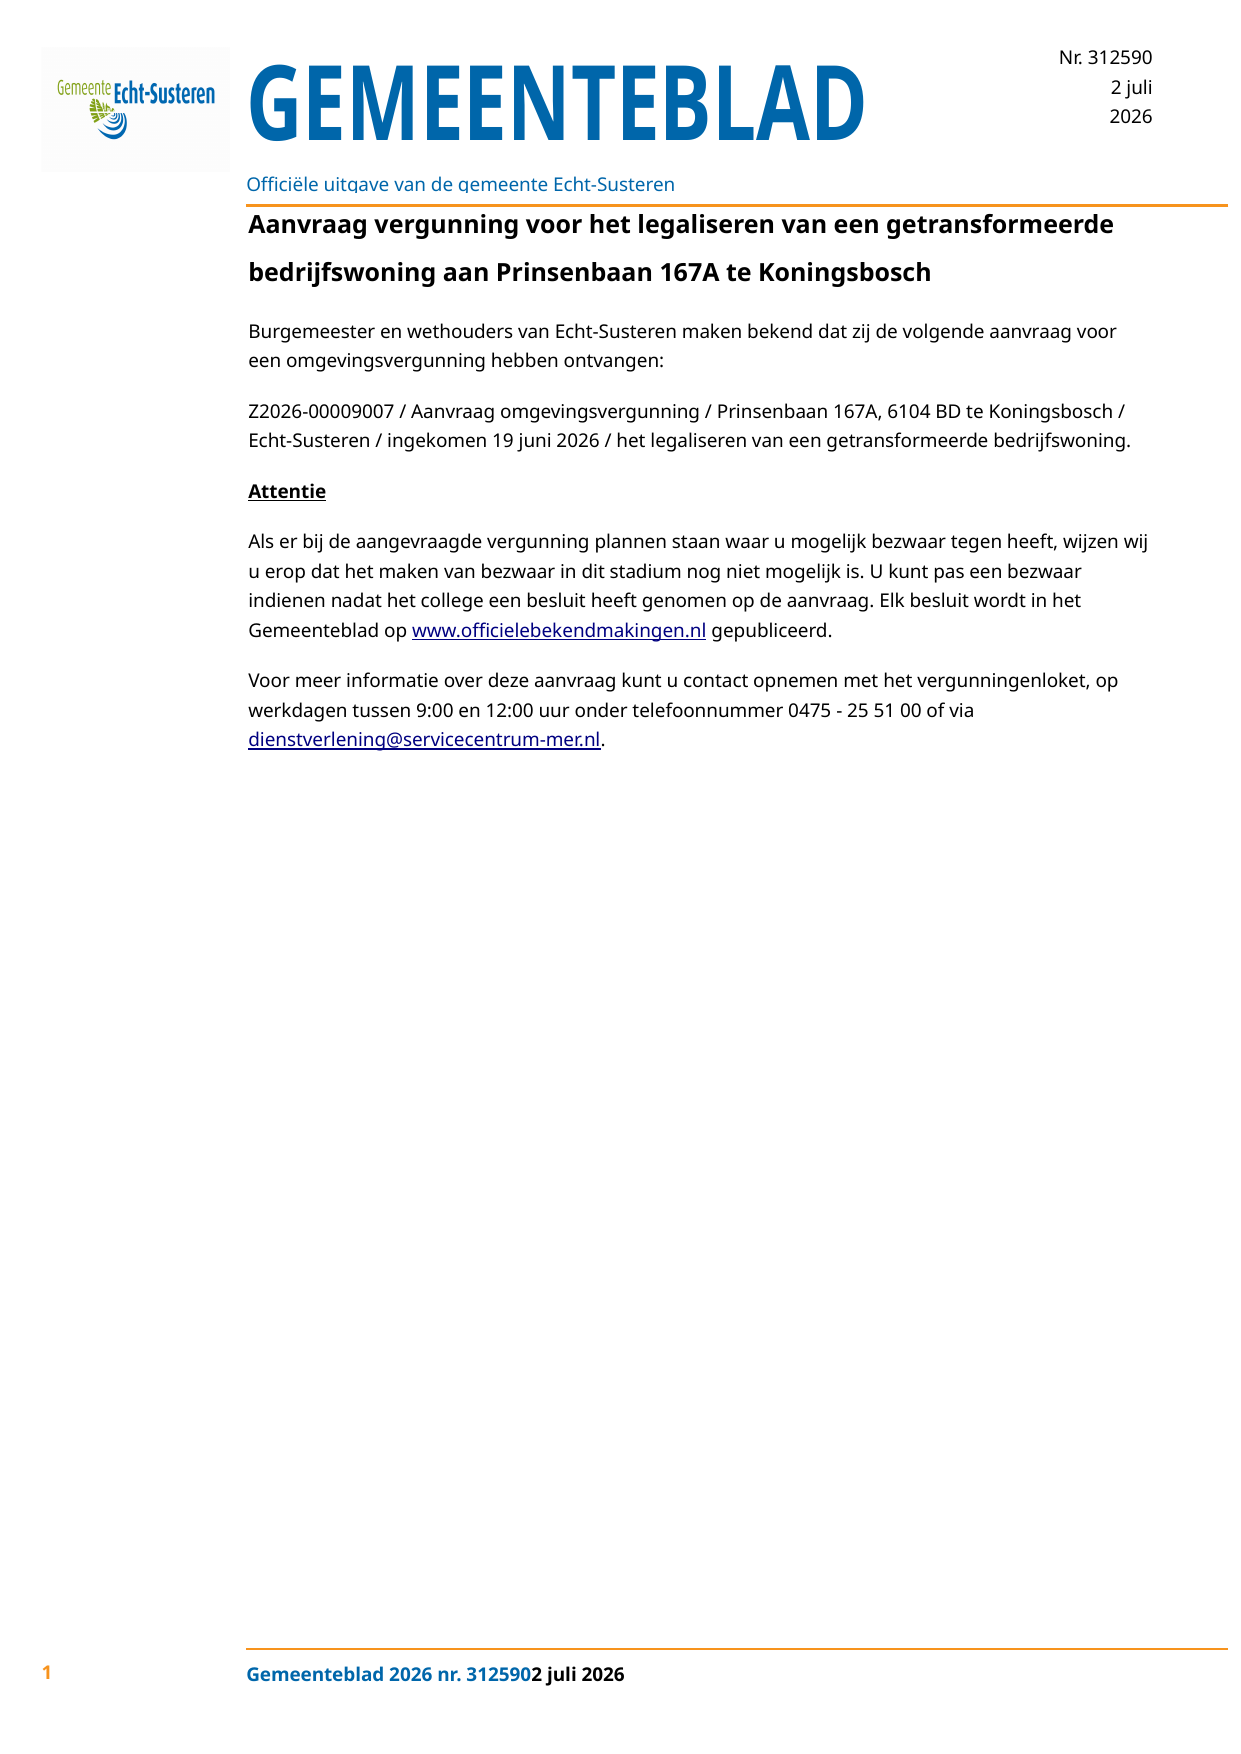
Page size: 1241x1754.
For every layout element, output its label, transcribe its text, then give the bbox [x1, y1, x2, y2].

text Als er bij de aangevraagde vergunning plannen staan waar u mogelijk bezwaar tegen heeft, wijzen wij u erop dat het maken van bezwaar in dit stadium nog niet mogelijk is. U kunt pas een bezwaar indienen nadat het college een besluit heeft genomen op de aanvraag. Elk besluit wordt in het Gemeenteblad op www.officielebekendmakingen.nl gepubliceerd. [248, 528, 1152, 643]
text Z2026-00009007 / Aanvraag omgevingsvergunning / Prinsenbaan 167A, 6104 BD te Koningsbosch / Echt-Susteren / ingekomen 19 juni 2026 / het legaliseren van een getransformeerde bedrijfswoning. [248, 398, 1152, 453]
picture [41, 47, 231, 172]
text Voor meer informatie over deze aanvraag kunt u contact opnemen met het vergunningenloket, op werkdagen tussen 9:00 en 12:00 uur onder telefoonnummer 0475 - 25 51 00 of via dienstverlening@servicecentrum-mer.nl. [248, 667, 1152, 752]
text Burgemeester en wethouders van Echt-Susteren maken bekend dat zij de volgende aanvraag voor een omgevingsvergunning hebben ontvangen: [248, 318, 1152, 373]
text Attentie [248, 478, 1152, 504]
text Aanvraag vergunning voor het legaliseren van een getransformeerde bedrijfswoning aan Prinsenbaan 167A te Koningsbosch [248, 207, 1152, 288]
